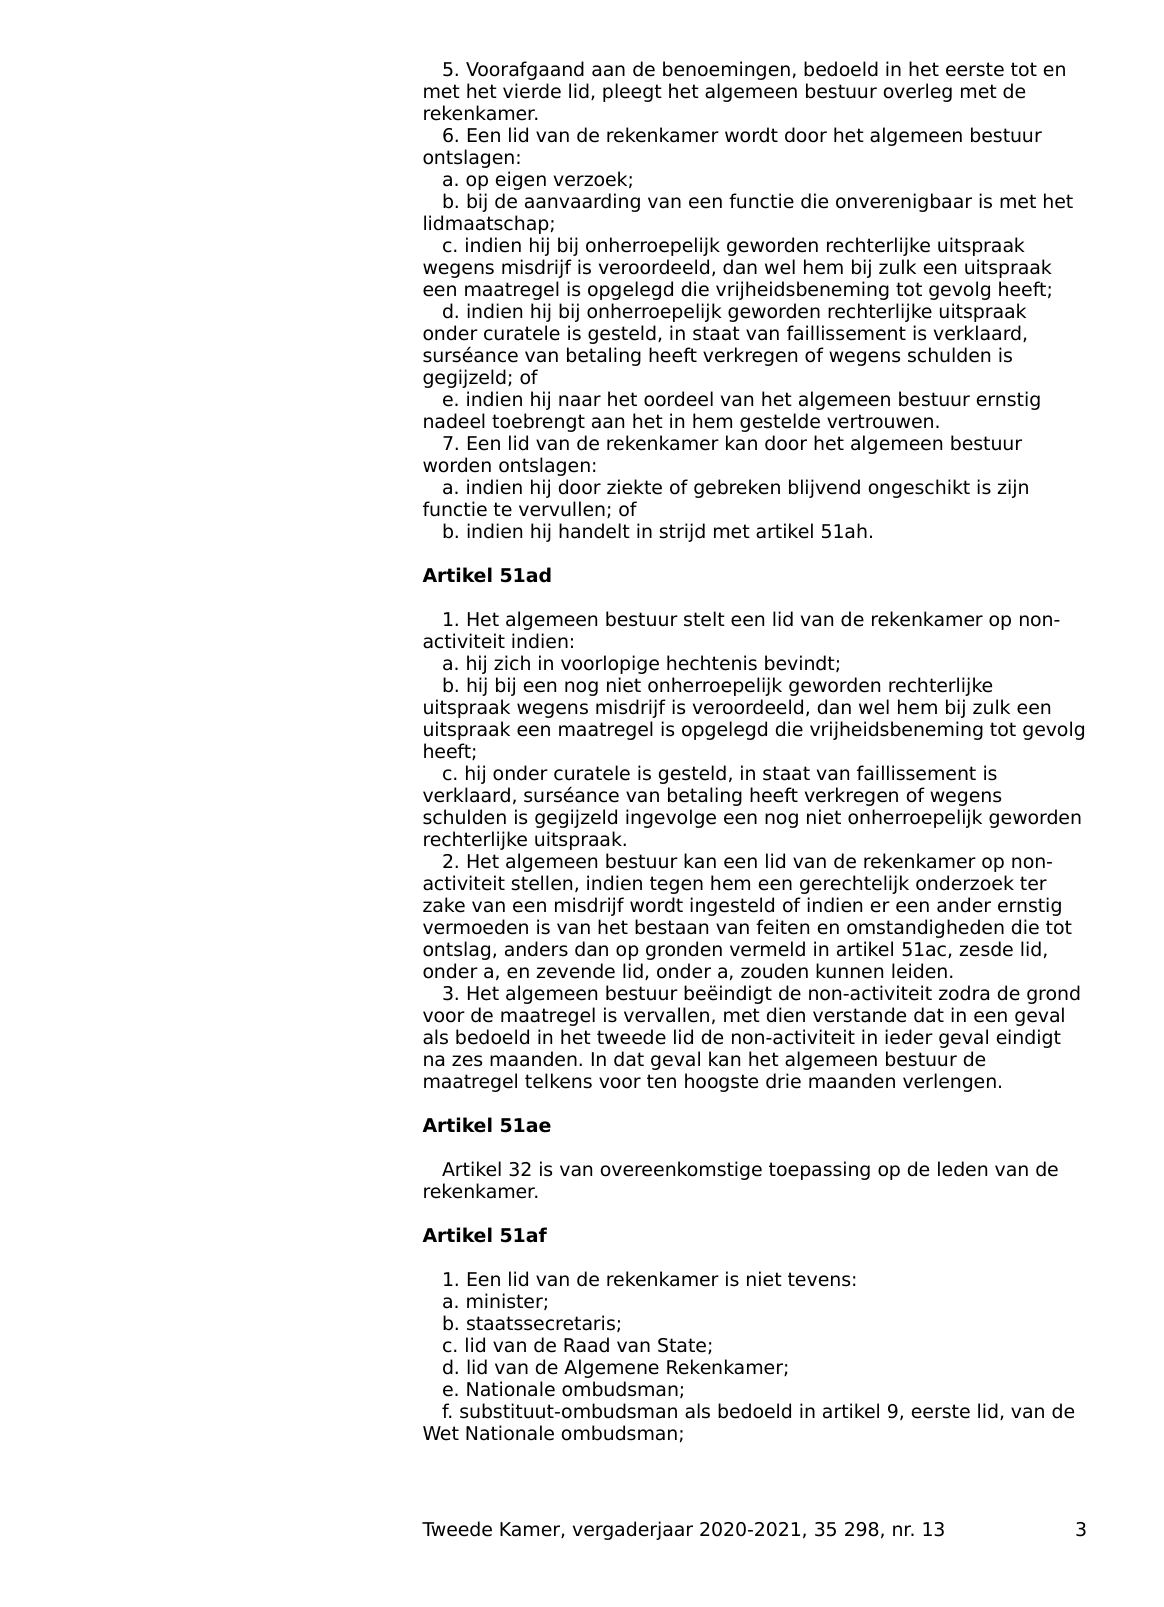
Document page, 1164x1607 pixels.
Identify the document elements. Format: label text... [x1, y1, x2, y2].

text 6. Een lid van de rekenkamer wordt door het algemeen bestuur ontslagen: [422, 125, 1087, 169]
text e. Nationale ombudsman; [422, 1379, 1087, 1401]
subtitle Artikel 51ad [422, 565, 1087, 587]
text a. hij zich in voorlopige hechtenis bevindt; [422, 653, 1087, 675]
text c. lid van de Raad van State; [422, 1335, 1087, 1357]
text b. staatssecretaris; [422, 1313, 1087, 1335]
text c. indien hij bij onherroepelijk geworden rechterlijke uitspraak wegens misdrijf is veroordeeld, dan wel hem bij zulk een uitspraak een maatregel is opgelegd die vrijheidsbeneming tot gevolg heeft; [422, 235, 1087, 301]
text d. lid van de Algemene Rekenkamer; [422, 1357, 1087, 1379]
subtitle Artikel 51af [422, 1225, 1087, 1247]
text a. indien hij door ziekte of gebreken blijvend ongeschikt is zijn functie te vervullen; of [422, 477, 1087, 521]
text 1. Een lid van de rekenkamer is niet tevens: [422, 1269, 1087, 1291]
text c. hij onder curatele is gesteld, in staat van faillissement is verklaard, surséance van betaling heeft verkregen of wegens schulden is gegijzeld ingevolge een nog niet onherroepelijk geworden rechterlijke uitspraak. [422, 763, 1087, 851]
text 3. Het algemeen bestuur beëindigt de non-activiteit zodra de grond voor de maatregel is vervallen, met dien verstande dat in een geval als bedoeld in het tweede lid de non-activiteit in ieder geval eindigt na zes maanden. In dat geval kan het algemeen bestuur de maatregel telkens voor ten hoogste drie maanden verlengen. [422, 983, 1087, 1092]
text a. op eigen verzoek; [422, 169, 1087, 191]
subtitle Artikel 51ae [422, 1115, 1087, 1137]
text e. indien hij naar het oordeel van het algemeen bestuur ernstig nadeel toebrengt aan het in hem gestelde vertrouwen. [422, 389, 1087, 433]
text d. indien hij bij onherroepelijk geworden rechterlijke uitspraak onder curatele is gesteld, in staat van faillissement is verklaard, surséance van betaling heeft verkregen of wegens schulden is gegijzeld; of [422, 301, 1087, 389]
text 1. Het algemeen bestuur stelt een lid van de rekenkamer op non-activiteit indien: [422, 609, 1087, 653]
text a. minister; [422, 1291, 1087, 1313]
text b. bij de aanvaarding van een functie die onverenigbaar is met het lidmaatschap; [422, 191, 1087, 235]
text b. hij bij een nog niet onherroepelijk geworden rechterlijke uitspraak wegens misdrijf is veroordeeld, dan wel hem bij zulk een uitspraak een maatregel is opgelegd die vrijheidsbeneming tot gevolg heeft; [422, 675, 1087, 763]
text 5. Voorafgaand aan de benoemingen, bedoeld in het eerste tot en met het vierde lid, pleegt het algemeen bestuur overleg met de rekenkamer. [422, 59, 1087, 125]
text b. indien hij handelt in strijd met artikel 51ah. [422, 521, 1087, 543]
text Artikel 32 is van overeenkomstige toepassing op de leden van de rekenkamer. [422, 1159, 1087, 1203]
text f. substituut-ombudsman als bedoeld in artikel 9, eerste lid, van de Wet Nationale ombudsman; [422, 1401, 1087, 1445]
text 7. Een lid van de rekenkamer kan door het algemeen bestuur worden ontslagen: [422, 433, 1087, 477]
text 2. Het algemeen bestuur kan een lid van de rekenkamer op non-activiteit stellen, indien tegen hem een gerechtelijk onderzoek ter zake van een misdrijf wordt ingesteld of indien er een ander ernstig vermoeden is van het bestaan van feiten en omstandigheden die tot ontslag, anders dan op gronden vermeld in artikel 51ac, zesde lid, onder a, en zevende lid, onder a, zouden kunnen leiden. [422, 851, 1087, 983]
